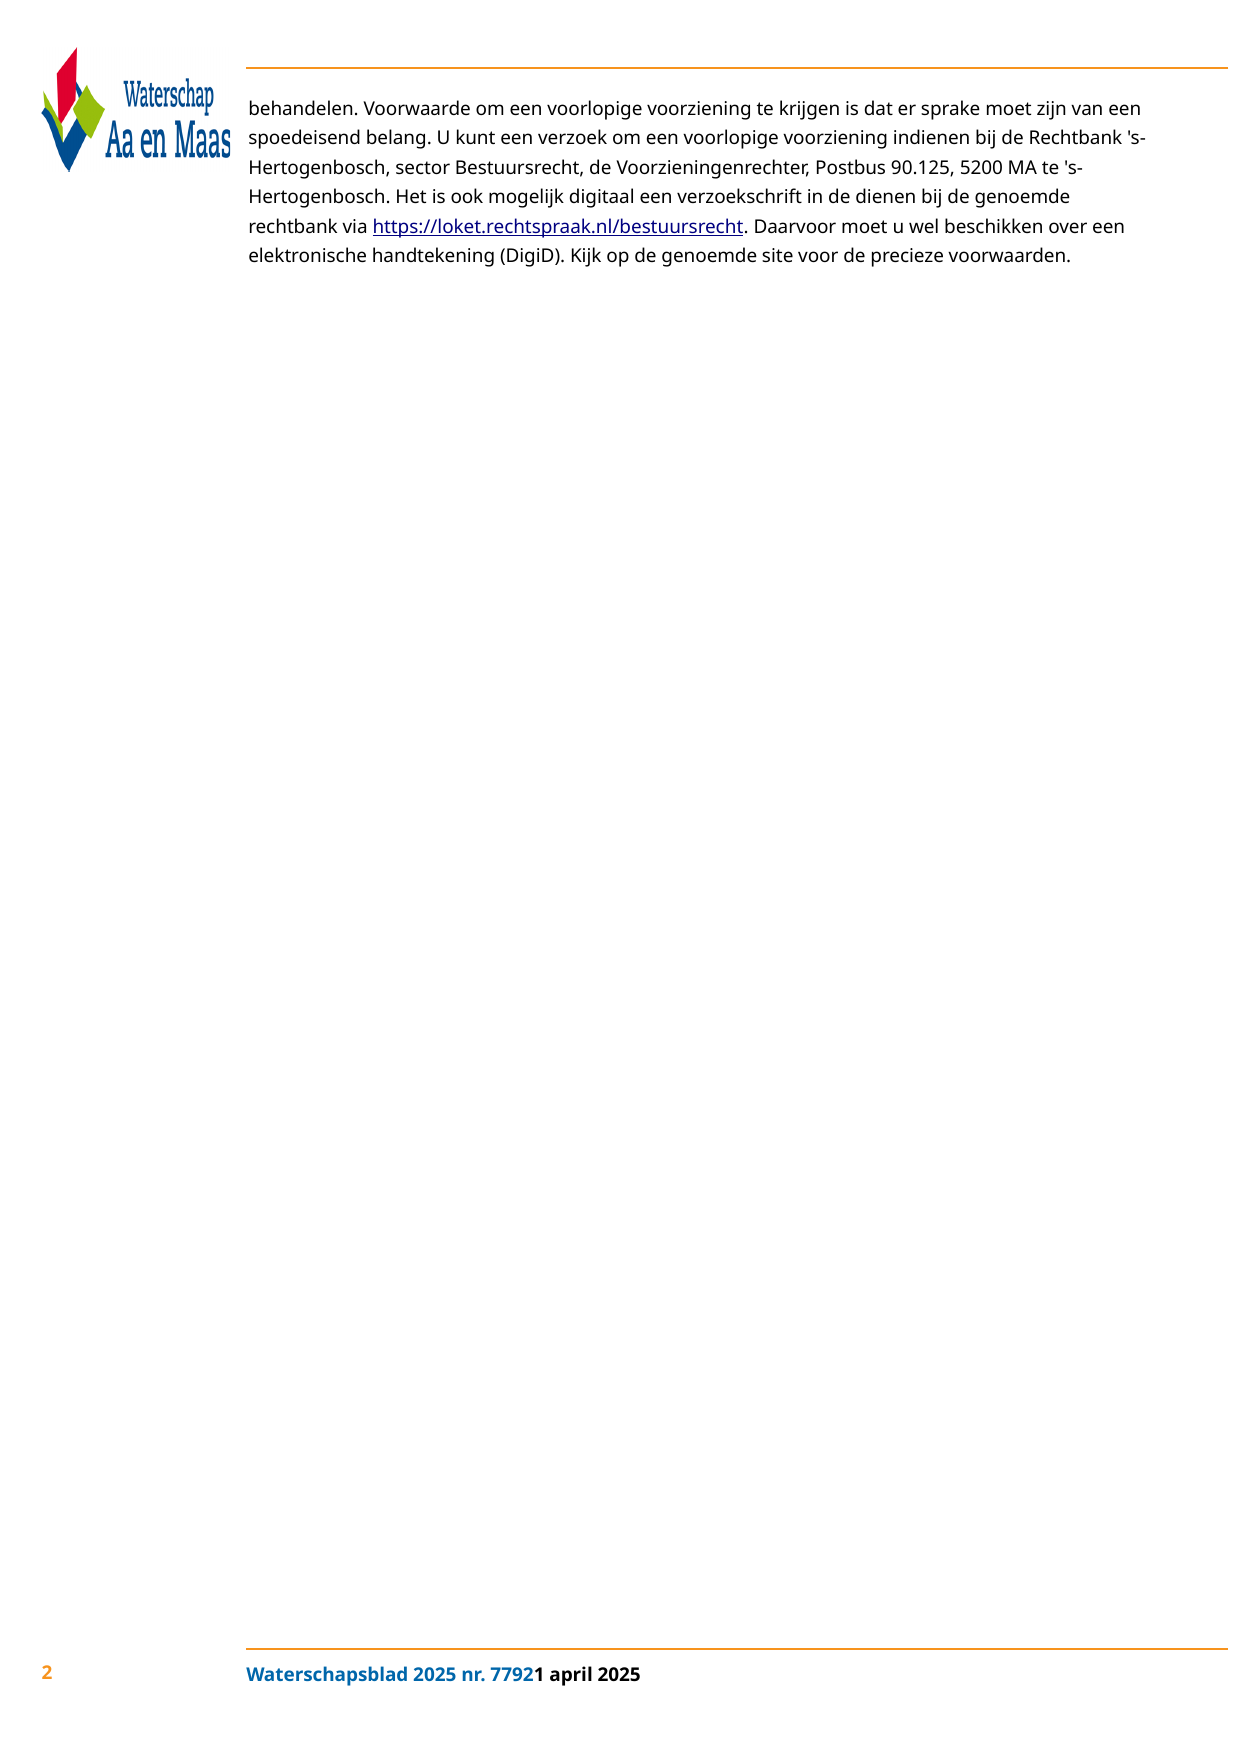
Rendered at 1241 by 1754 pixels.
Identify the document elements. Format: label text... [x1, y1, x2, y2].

text behandelen. Voorwaarde om een voorlopige voorziening te krijgen is dat er sprake moet zijn van een spoedeisend belang. U kunt een verzoek om een voorlopige voorziening indienen bij de Rechtbank 's-Hertogenbosch, sector Bestuursrecht, de Voorzieningenrechter, Postbus 90.125, 5200 MA te 's-Hertogenbosch. Het is ook mogelijk digitaal een verzoekschrift in de dienen bij de genoemde rechtbank via https://loket.rechtspraak.nl/bestuursrecht. Daarvoor moet u wel beschikken over een elektronische handtekening (DigiD). Kijk op de genoemde site voor de precieze voorwaarden. [248, 95, 1152, 268]
picture [41, 47, 231, 172]
